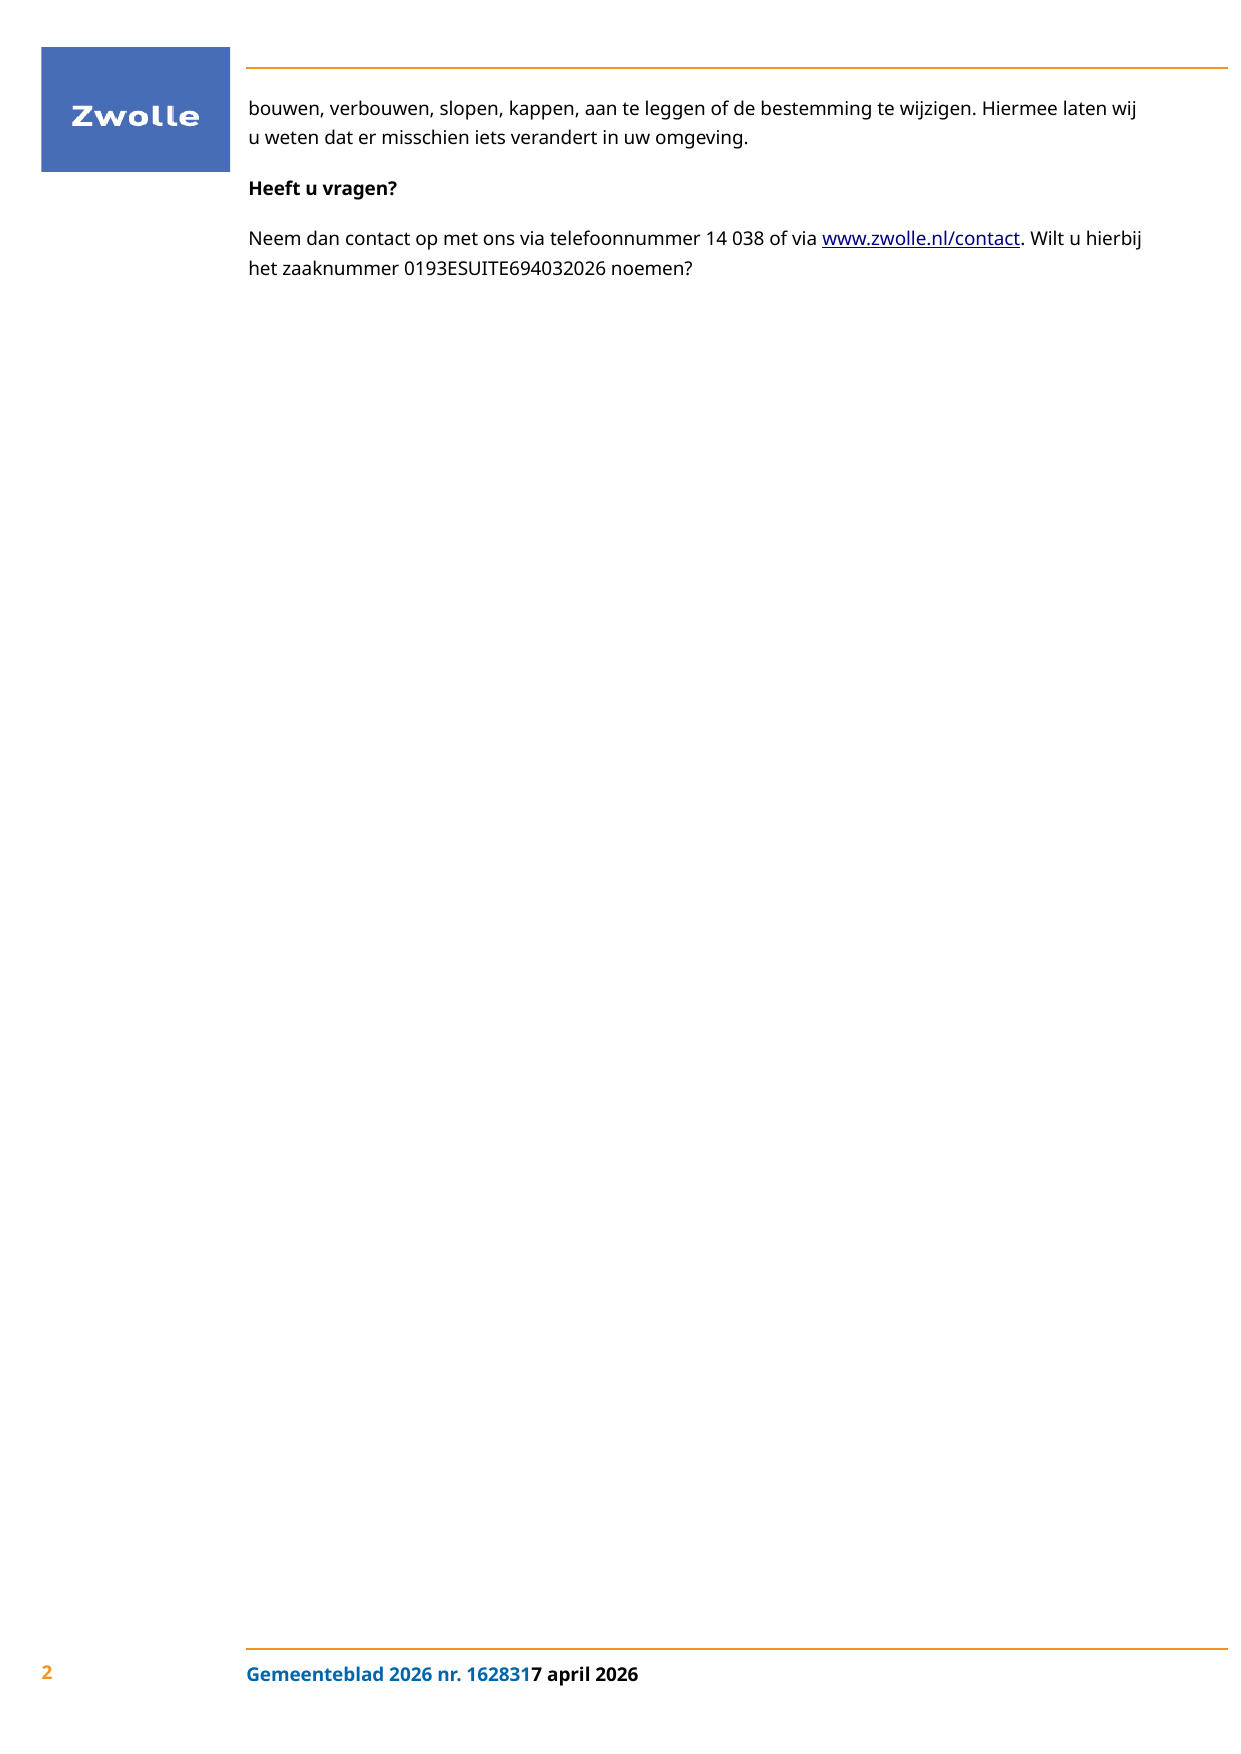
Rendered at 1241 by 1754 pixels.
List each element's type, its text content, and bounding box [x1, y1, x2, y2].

text Heeft u vragen? [248, 175, 1152, 201]
text Neem dan contact op met ons via telefoonnummer 14 038 of via www.zwolle.nl/contact. Wilt u hierbij het zaaknummer 0193ESUITE694032026 noemen? [248, 225, 1152, 281]
text bouwen, verbouwen, slopen, kappen, aan te leggen of de bestemming te wijzigen. Hiermee laten wij u weten dat er misschien iets verandert in uw omgeving. [248, 95, 1152, 150]
picture [41, 47, 231, 172]
